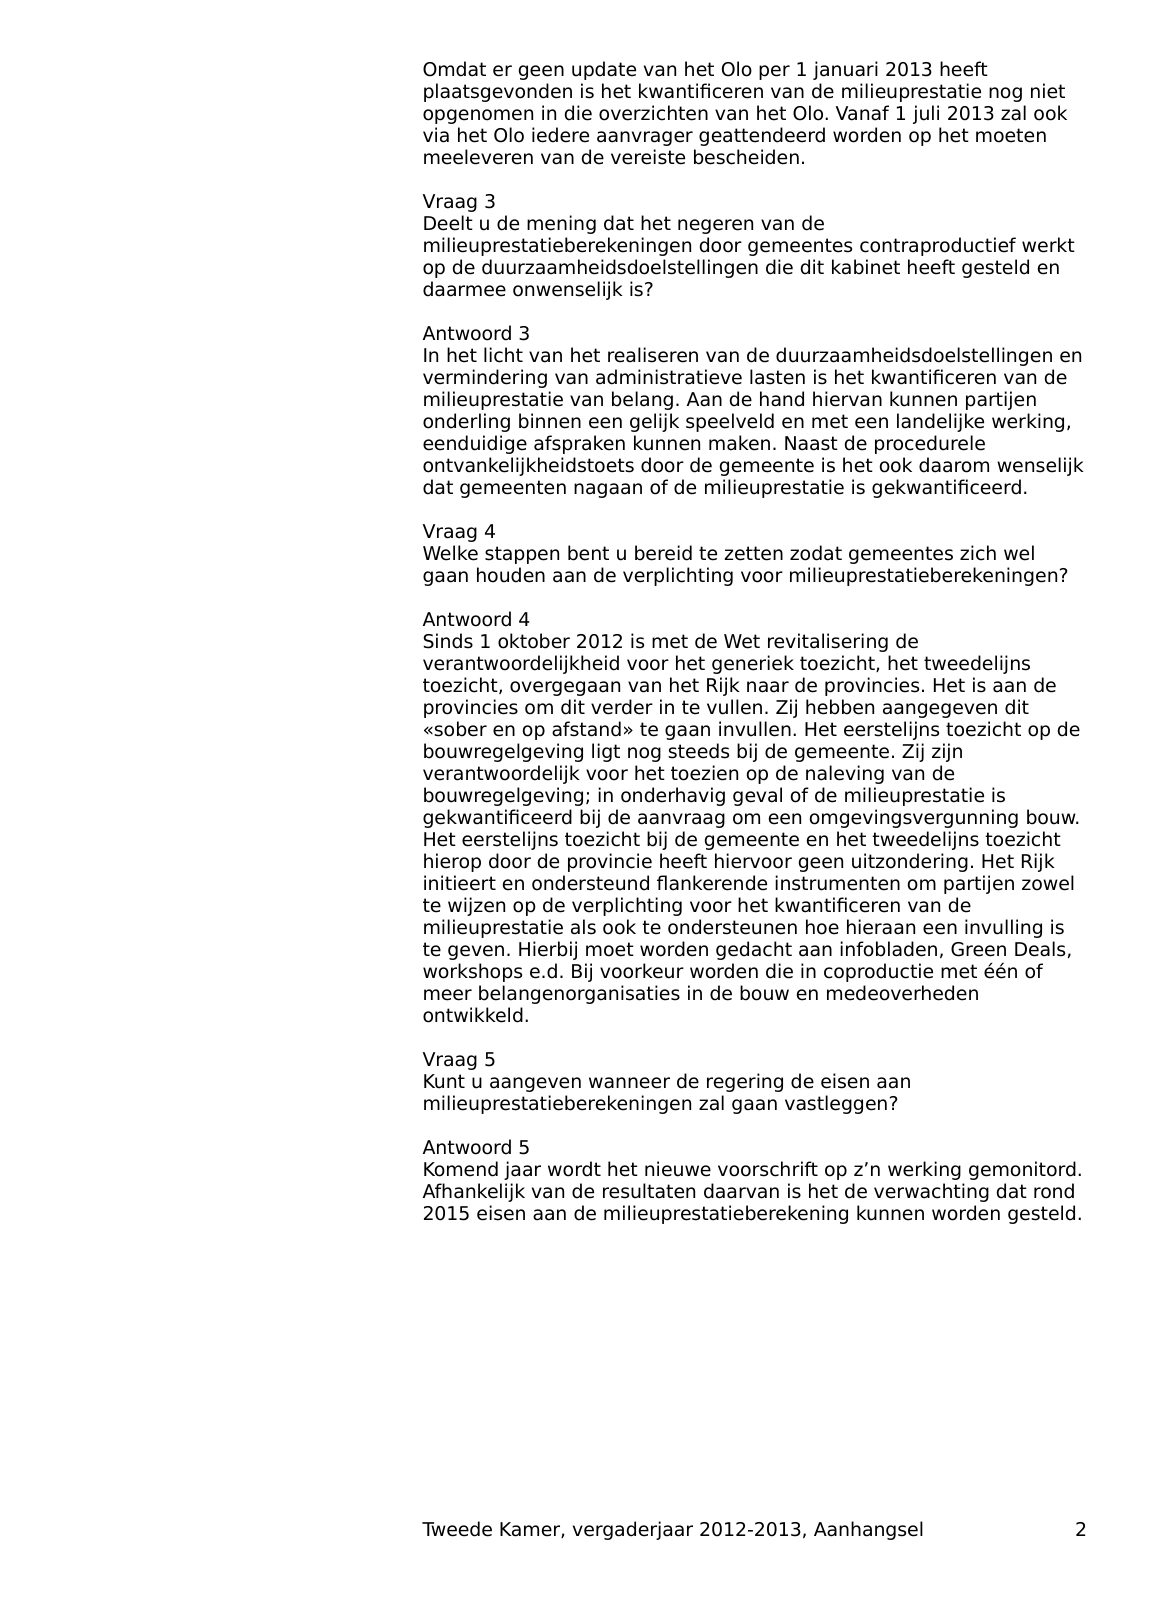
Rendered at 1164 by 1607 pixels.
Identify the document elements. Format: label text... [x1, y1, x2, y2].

text Welke stappen bent u bereid te zetten zodat gemeentes zich wel gaan houden aan de verplichting voor milieuprestatieberekeningen? [422, 543, 1087, 587]
text Vraag 3 [422, 191, 1087, 213]
text Kunt u aangeven wanneer de regering de eisen aan milieuprestatieberekeningen zal gaan vastleggen? [422, 1071, 1087, 1115]
text Vraag 5 [422, 1049, 1087, 1071]
text In het licht van het realiseren van de duurzaamheidsdoelstellingen en vermindering van administratieve lasten is het kwantificeren van de milieuprestatie van belang. Aan de hand hiervan kunnen partijen onderling binnen een gelijk speelveld en met een landelijke werking, eenduidige afspraken kunnen maken. Naast de procedurele ontvankelijkheidstoets door de gemeente is het ook daarom wenselijk dat gemeenten nagaan of de milieuprestatie is gekwantificeerd. [422, 345, 1087, 499]
text Deelt u de mening dat het negeren van de milieuprestatieberekeningen door gemeentes contraproductief werkt op de duurzaamheidsdoelstellingen die dit kabinet heeft gesteld en daarmee onwenselijk is? [422, 213, 1087, 301]
text Komend jaar wordt het nieuwe voorschrift op z’n werking gemonitord. Afhankelijk van de resultaten daarvan is het de verwachting dat rond 2015 eisen aan de milieuprestatieberekening kunnen worden gesteld. [422, 1159, 1087, 1225]
text Antwoord 5 [422, 1137, 1087, 1159]
text Antwoord 4 [422, 609, 1087, 631]
text Omdat er geen update van het Olo per 1 januari 2013 heeft plaatsgevonden is het kwantificeren van de milieuprestatie nog niet opgenomen in die overzichten van het Olo. Vanaf 1 juli 2013 zal ook via het Olo iedere aanvrager geattendeerd worden op het moeten meeleveren van de vereiste bescheiden. [422, 59, 1087, 169]
text Sinds 1 oktober 2012 is met de Wet revitalisering de verantwoordelijkheid voor het generiek toezicht, het tweedelijns toezicht, overgegaan van het Rijk naar de provincies. Het is aan de provincies om dit verder in te vullen. Zij hebben aangegeven dit «sober en op afstand» te gaan invullen. Het eerstelijns toezicht op de bouwregelgeving ligt nog steeds bij de gemeente. Zij zijn verantwoordelijk voor het toezien op de naleving van de bouwregelgeving; in onderhavig geval of de milieuprestatie is gekwantificeerd bij de aanvraag om een omgevingsvergunning bouw. Het eerstelijns toezicht bij de gemeente en het tweedelijns toezicht hierop door de provincie heeft hiervoor geen uitzondering. Het Rijk initieert en ondersteund flankerende instrumenten om partijen zowel te wijzen op de verplichting voor het kwantificeren van de milieuprestatie als ook te ondersteunen hoe hieraan een invulling is te geven. Hierbij moet worden gedacht aan infobladen, Green Deals, workshops e.d. Bij voorkeur worden die in coproductie met één of meer belangenorganisaties in de bouw en medeoverheden ontwikkeld. [422, 631, 1087, 1027]
text Antwoord 3 [422, 323, 1087, 345]
text Vraag 4 [422, 521, 1087, 543]
